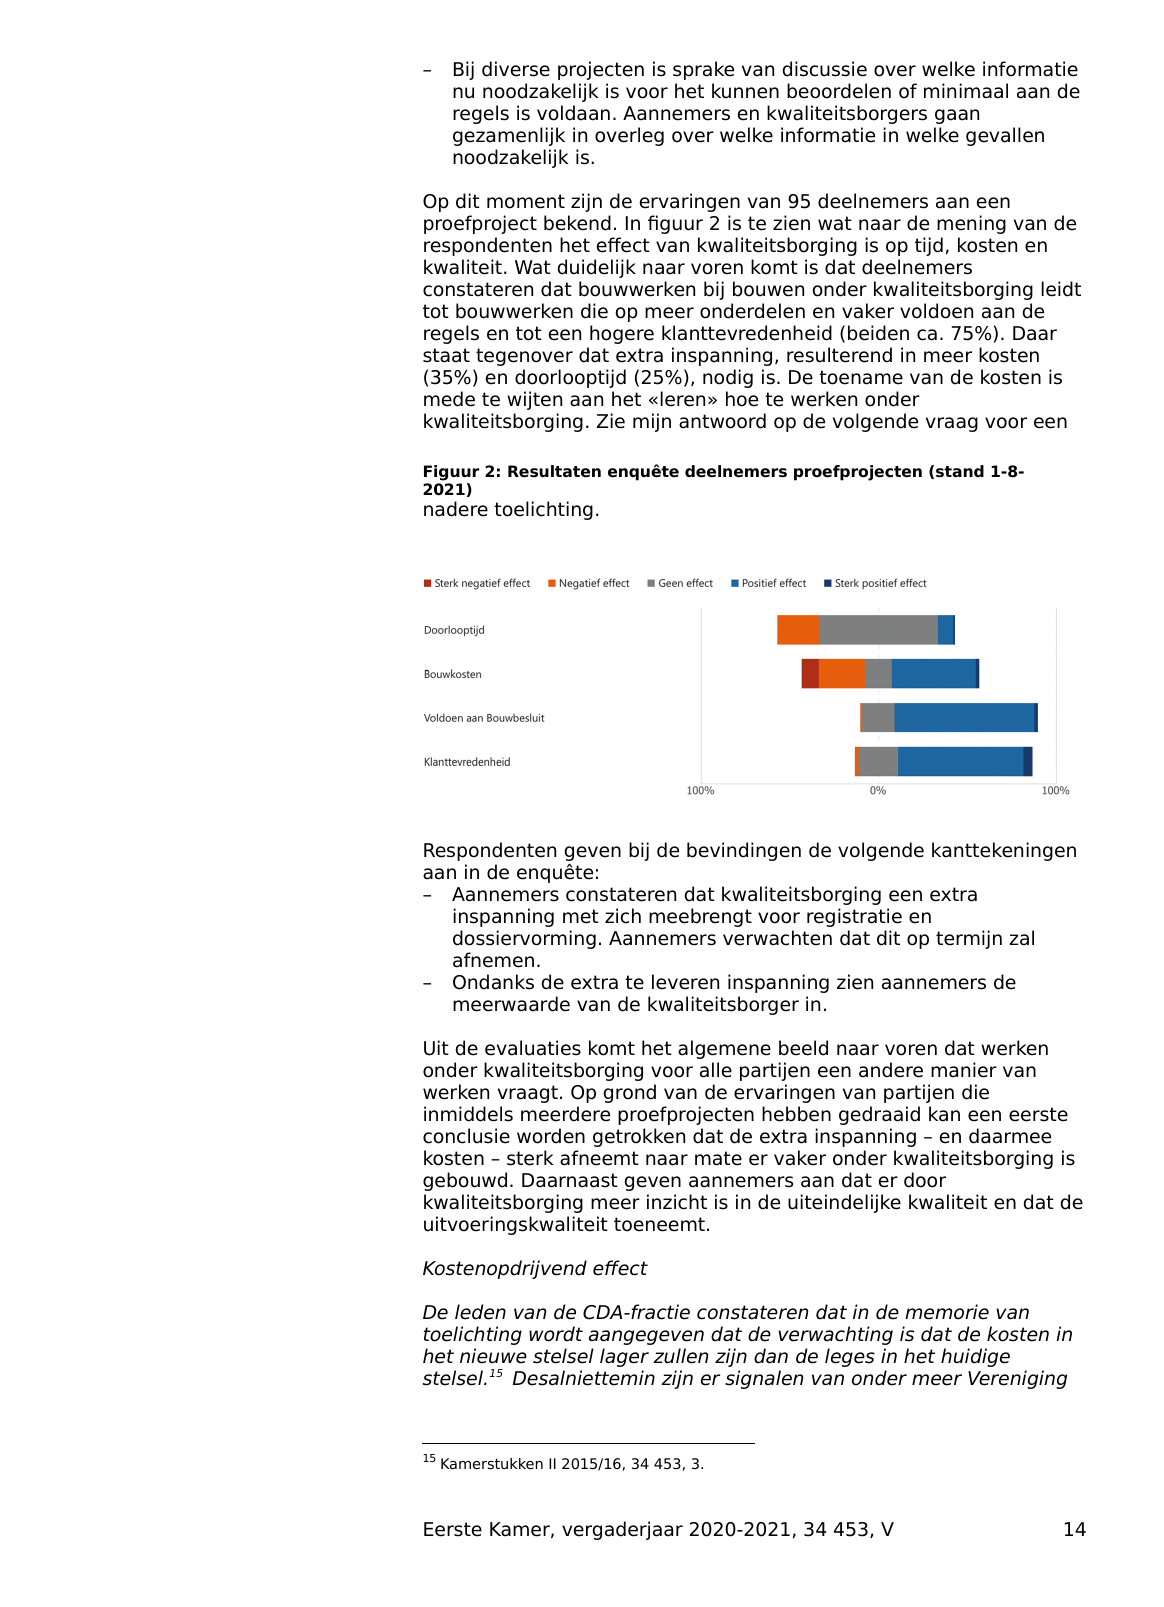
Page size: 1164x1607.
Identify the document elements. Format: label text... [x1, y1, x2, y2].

text Op dit moment zijn de ervaringen van 95 deelnemers aan een proefproject bekend. In figuur 2 is te zien wat naar de mening van de respondenten het effect van kwaliteitsborging is op tijd, kosten en kwaliteit. Wat duidelijk naar voren komt is dat deelnemers constateren dat bouwwerken bij bouwen onder kwaliteitsborging leidt tot bouwwerken die op meer onderdelen en vaker voldoen aan de regels en tot een hogere klanttevredenheid (beiden ca. 75%). Daar staat tegenover dat extra inspanning, resulterend in meer kosten (35%) en doorlooptijd (25%), nodig is. De toename van de kosten is mede te wijten aan het «leren» hoe te werken onder kwaliteitsborging. Zie mijn antwoord op de volgende vraag voor een nadere toelichting. [422, 191, 1087, 521]
text De leden van de CDA-fractie constateren dat in de memorie van toelichting wordt aangegeven dat de verwachting is dat de kosten in het nieuwe stelsel lager zullen zijn dan de leges in het huidige stelsel. Desalniettemin zijn er signalen van onder meer Vereniging [422, 1302, 1087, 1390]
text – Bij diverse projecten is sprake van discussie over welke informatie nu noodzakelijk is voor het kunnen beoordelen of minimaal aan de regels is voldaan. Aannemers en kwaliteitsborgers gaan gezamenlijk in overleg over welke informatie in welke gevallen noodzakelijk is. [422, 59, 1087, 169]
subtitle Kostenopdrijvend effect [422, 1258, 1087, 1280]
text – Aannemers constateren dat kwaliteitsborging een extra inspanning met zich meebrengt voor registratie en dossiervorming. Aannemers verwachten dat dit op termijn zal afnemen. [422, 884, 1087, 972]
text Kamerstukken II 2015/16, 34 453, 3. [422, 1452, 1087, 1474]
text Figuur 2: Resultaten enquête deelnemers proefprojecten (stand 1-8-2021) [422, 463, 1072, 499]
picture [422, 577, 1072, 796]
text Uit de evaluaties komt het algemene beeld naar voren dat werken onder kwaliteitsborging voor alle partijen een andere manier van werken vraagt. Op grond van de ervaringen van partijen die inmiddels meerdere proefprojecten hebben gedraaid kan een eerste conclusie worden getrokken dat de extra inspanning – en daarmee kosten – sterk afneemt naar mate er vaker onder kwaliteitsborging is gebouwd. Daarnaast geven aannemers aan dat er door kwaliteitsborging meer inzicht is in de uiteindelijke kwaliteit en dat de uitvoeringskwaliteit toeneemt. [422, 1038, 1087, 1236]
text – Ondanks de extra te leveren inspanning zien aannemers de meerwaarde van de kwaliteitsborger in. [422, 972, 1087, 1016]
text Respondenten geven bij de bevindingen de volgende kanttekeningen aan in de enquête: [422, 840, 1087, 884]
